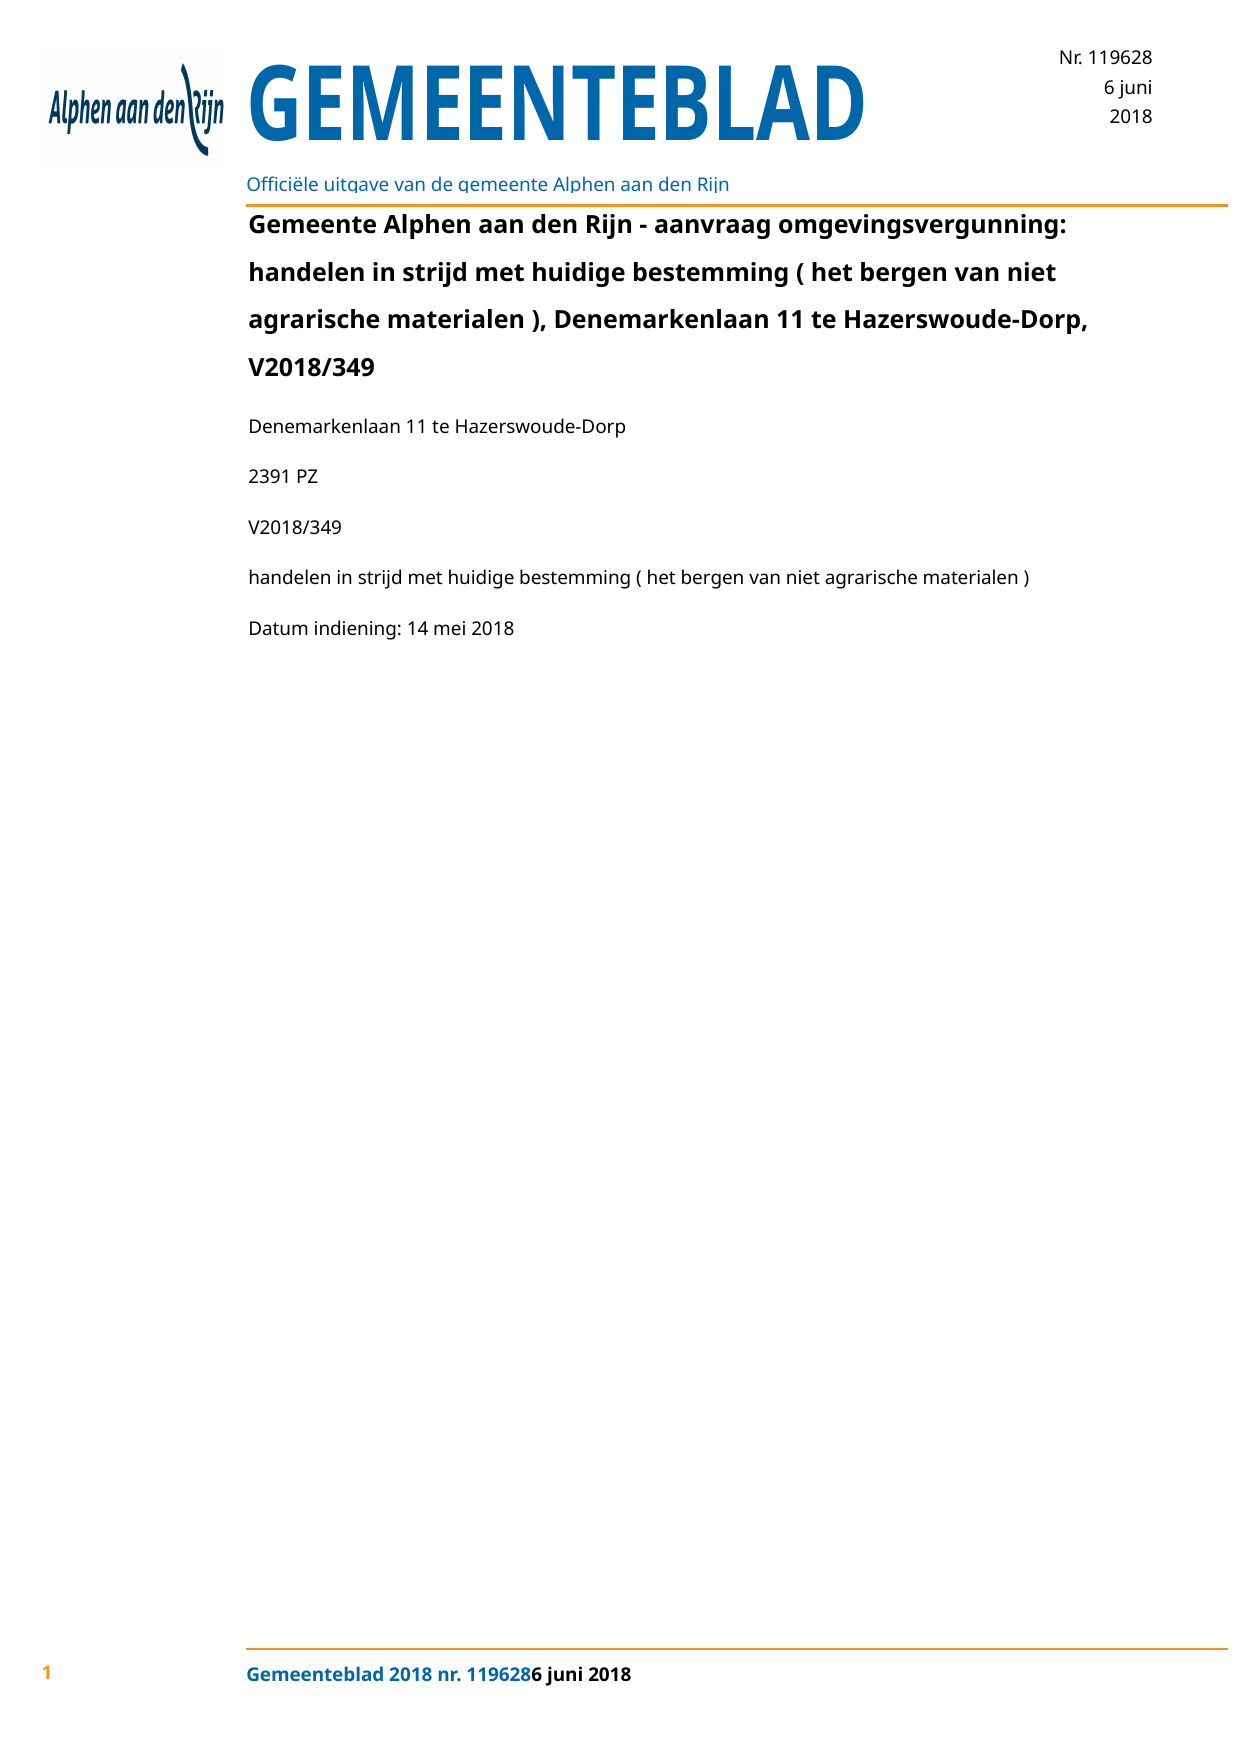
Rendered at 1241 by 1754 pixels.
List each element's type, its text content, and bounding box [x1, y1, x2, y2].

text Gemeente Alphen aan den Rijn - aanvraag omgevingsvergunning: handelen in strijd met huidige bestemming ( het bergen van niet agrarische materialen ), Denemarkenlaan 11 te Hazerswoude-Dorp, V2018/349 [248, 207, 1152, 384]
text Denemarkenlaan 11 te Hazerswoude-Dorp [248, 413, 1152, 439]
picture [41, 47, 231, 172]
text 2391 PZ [248, 463, 1152, 489]
text Datum indiening: 14 mei 2018 [248, 615, 1152, 641]
text handelen in strijd met huidige bestemming ( het bergen van niet agrarische materialen ) [248, 564, 1152, 590]
text V2018/349 [248, 514, 1152, 540]
